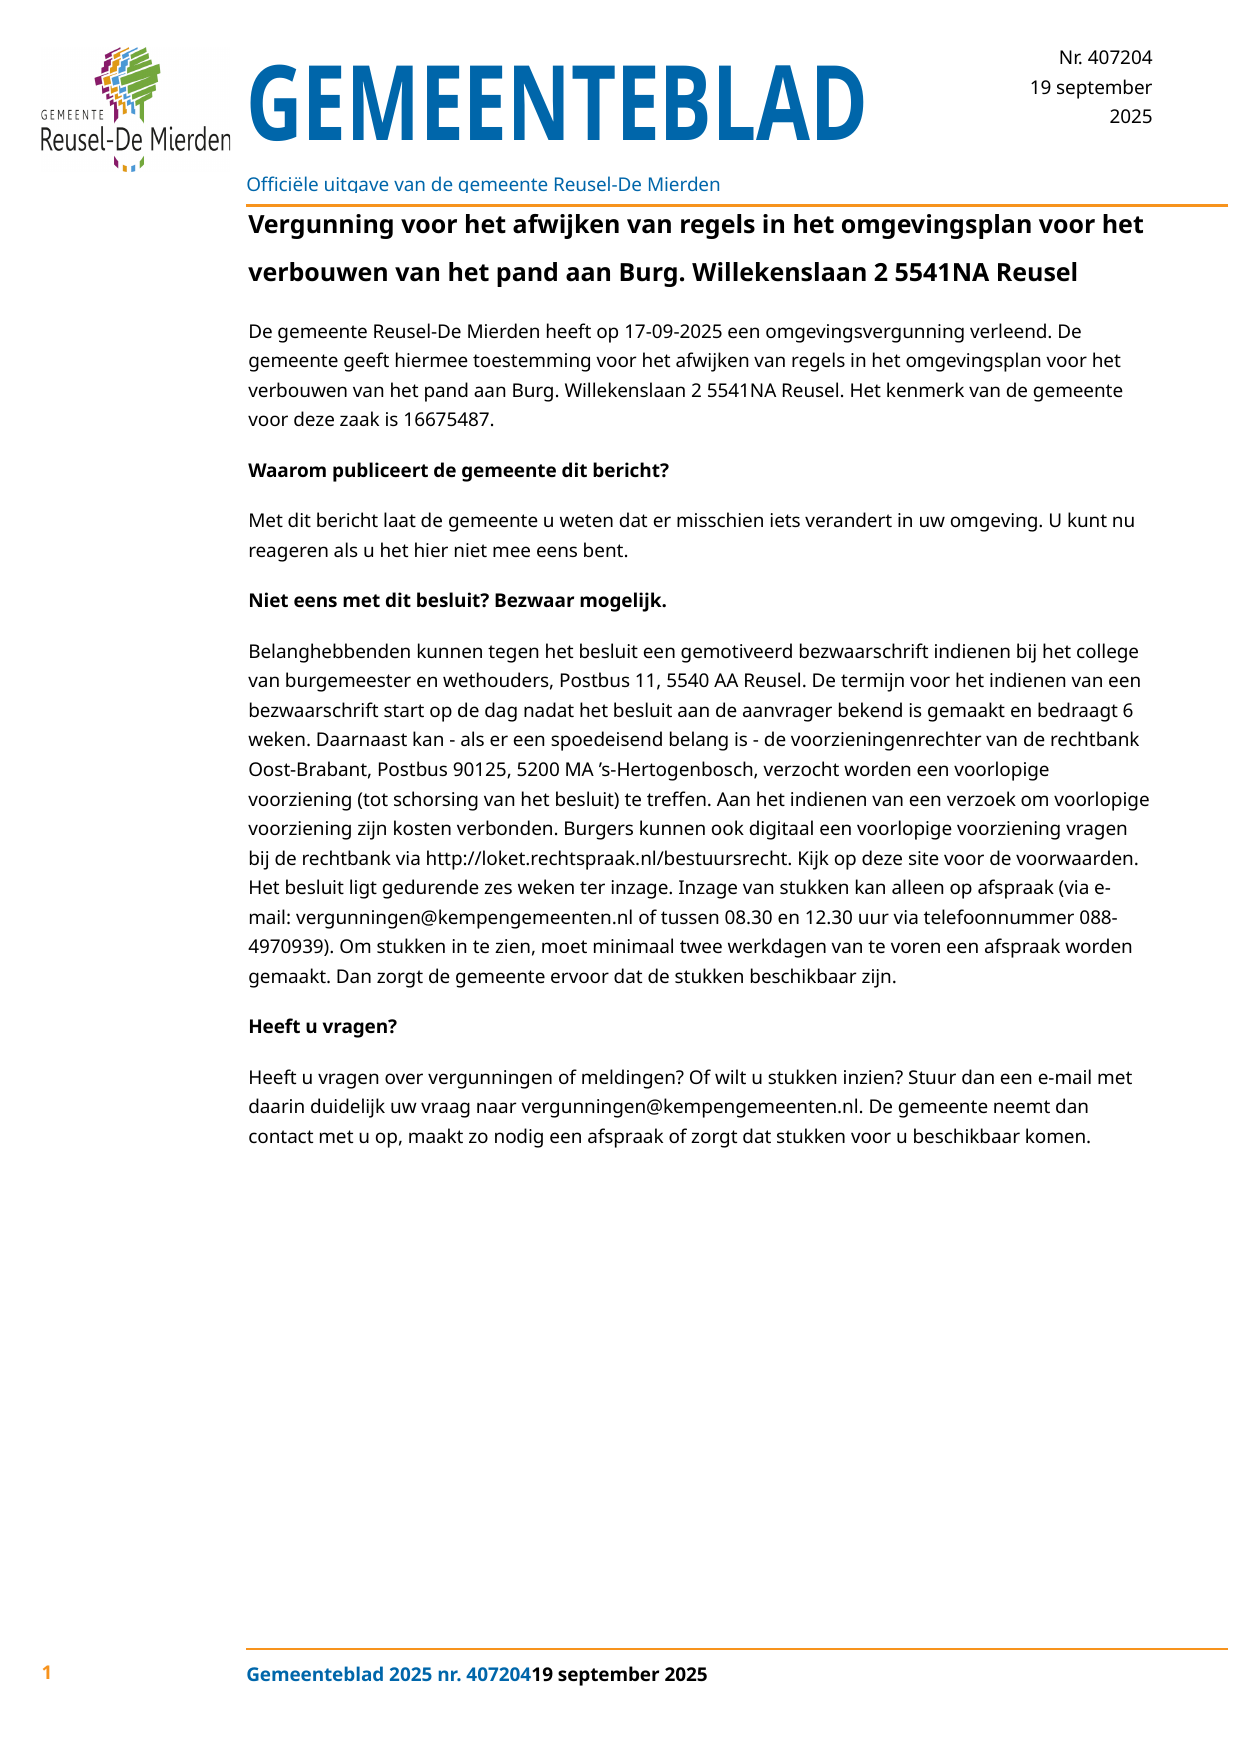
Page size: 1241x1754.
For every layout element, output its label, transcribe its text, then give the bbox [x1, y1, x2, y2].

text Met dit bericht laat de gemeente u weten dat er misschien iets verandert in uw omgeving. U kunt nu reageren als u het hier niet mee eens bent. [248, 507, 1152, 563]
text Heeft u vragen? [248, 1014, 1152, 1039]
text Niet eens met dit besluit? Bezwaar mogelijk. [248, 587, 1152, 613]
text Heeft u vragen over vergunningen of meldingen? Of wilt u stukken inzien? Stuur dan een e-mail met daarin duidelijk uw vraag naar vergunningen@kempengemeenten.nl. De gemeente neemt dan contact met u op, maakt zo nodig een afspraak of zorgt dat stukken voor u beschikbaar komen. [248, 1064, 1152, 1149]
text Vergunning voor het afwijken van regels in het omgevingsplan voor het verbouwen van het pand aan Burg. Willekenslaan 2 5541NA Reusel [248, 207, 1152, 288]
text Waarom publiceert de gemeente dit bericht? [248, 457, 1152, 483]
picture [41, 47, 231, 172]
text De gemeente Reusel-De Mierden heeft op 17-09-2025 een omgevingsvergunning verleend. De gemeente geeft hiermee toestemming voor het afwijken van regels in het omgevingsplan voor het verbouwen van het pand aan Burg. Willekenslaan 2 5541NA Reusel. Het kenmerk van de gemeente voor deze zaak is 16675487. [248, 318, 1152, 432]
text Belanghebbenden kunnen tegen het besluit een gemotiveerd bezwaarschrift indienen bij het college van burgemeester en wethouders, Postbus 11, 5540 AA Reusel. De termijn voor het indienen van een bezwaarschrift start op de dag nadat het besluit aan de aanvrager bekend is gemaakt en bedraagt 6 weken. Daarnaast kan - als er een spoedeisend belang is - de voorzieningenrechter van de rechtbank Oost-Brabant, Postbus 90125, 5200 MA ’s-Hertogenbosch, verzocht worden een voorlopige voorziening (tot schorsing van het besluit) te treffen. Aan het indienen van een verzoek om voorlopige voorziening zijn kosten verbonden. Burgers kunnen ook digitaal een voorlopige voorziening vragen bij de rechtbank via http://loket.rechtspraak.nl/bestuursrecht. Kijk op deze site voor de voorwaarden. Het besluit ligt gedurende zes weken ter inzage. Inzage van stukken kan alleen op afspraak (via e-mail: vergunningen@kempengemeenten.nl of tussen 08.30 en 12.30 uur via telefoonnummer 088-4970939). Om stukken in te zien, moet minimaal twee werkdagen van te voren een afspraak worden gemaakt. Dan zorgt de gemeente ervoor dat de stukken beschikbaar zijn. [248, 638, 1152, 989]
